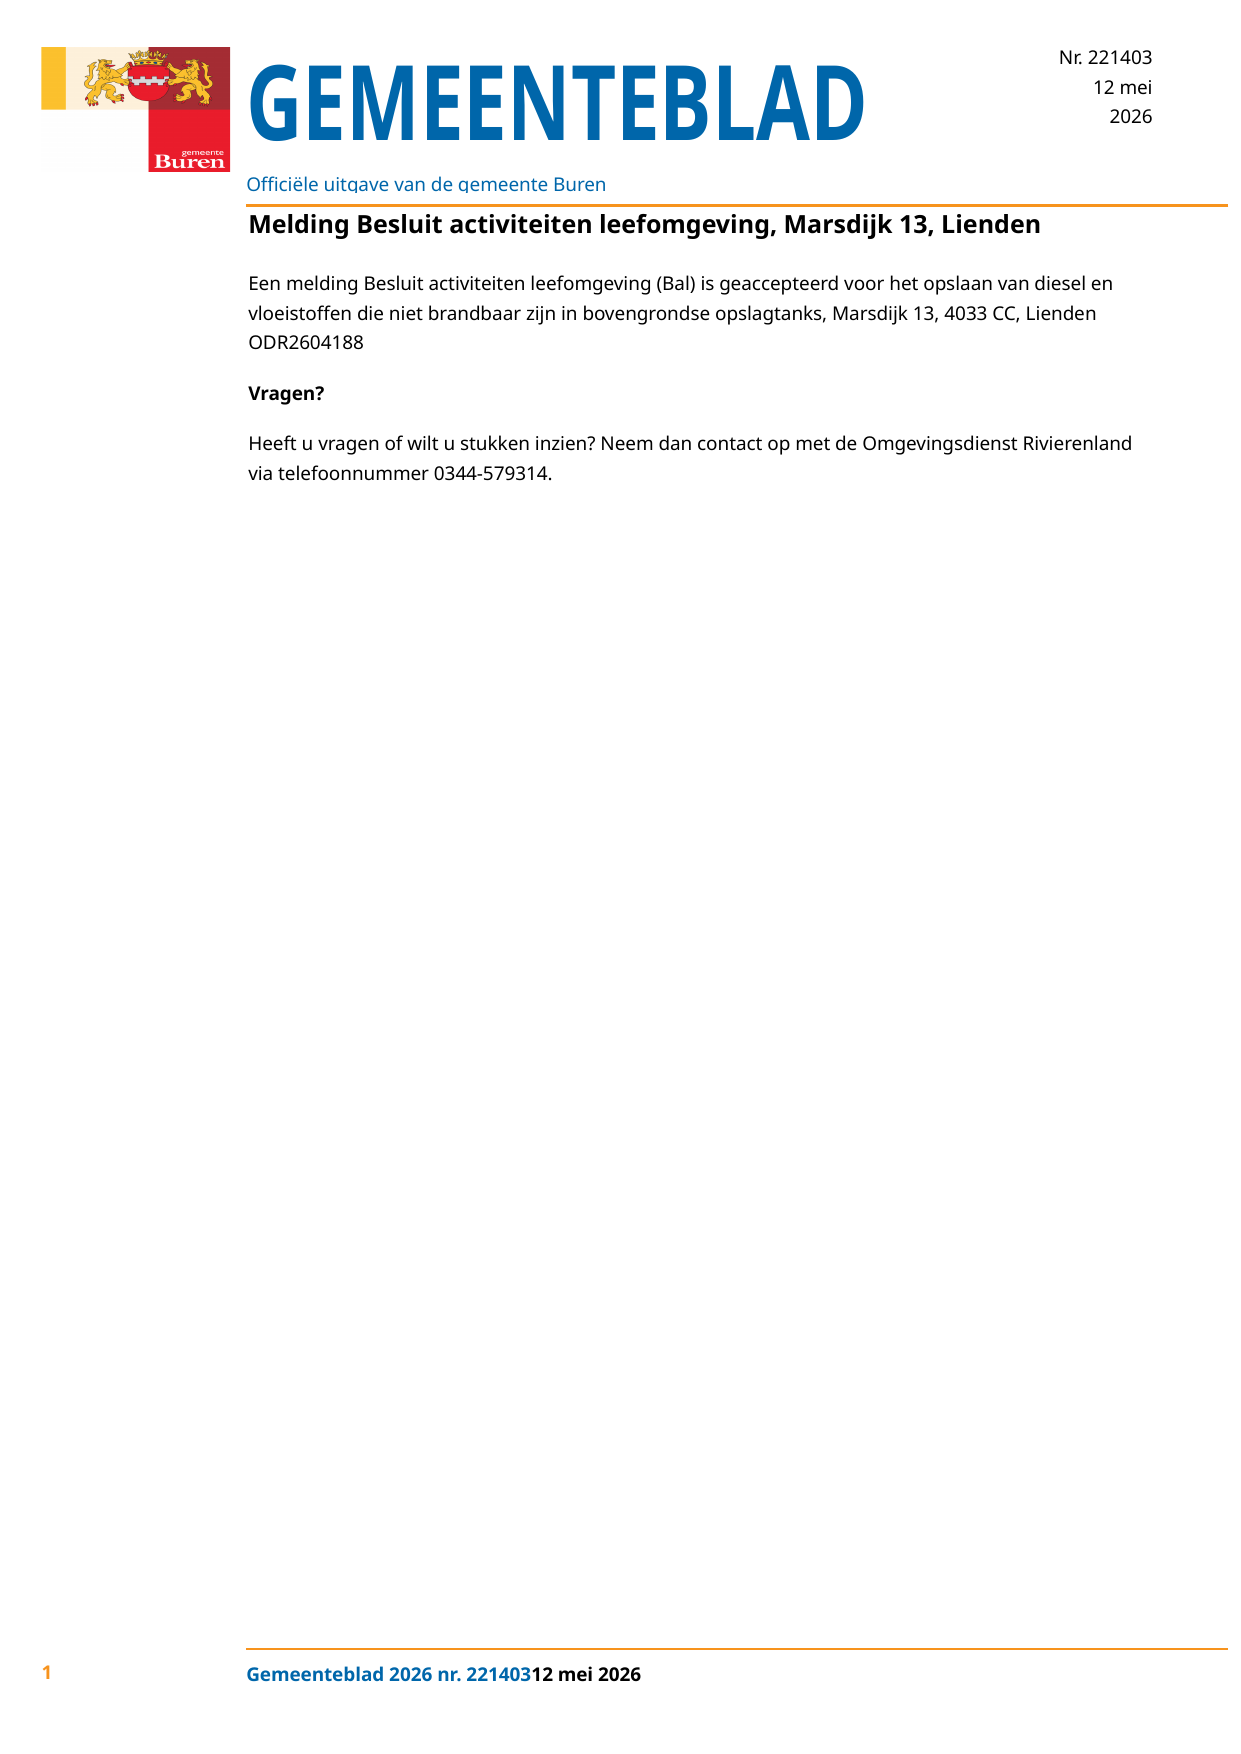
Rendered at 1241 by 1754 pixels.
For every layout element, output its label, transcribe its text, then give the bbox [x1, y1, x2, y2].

text Melding Besluit activiteiten leefomgeving, Marsdijk 13, Lienden [248, 207, 1152, 241]
text Een melding Besluit activiteiten leefomgeving (Bal) is geaccepteerd voor het opslaan van diesel en vloeistoffen die niet brandbaar zijn in bovengrondse opslagtanks, Marsdijk 13, 4033 CC, Lienden ODR2604188 [248, 270, 1152, 355]
text Heeft u vragen of wilt u stukken inzien? Neem dan contact op met de Omgevingsdienst Rivierenland via telefoonnummer 0344-579314. [248, 430, 1152, 486]
picture [41, 47, 231, 172]
text Vragen? [248, 380, 1152, 406]
